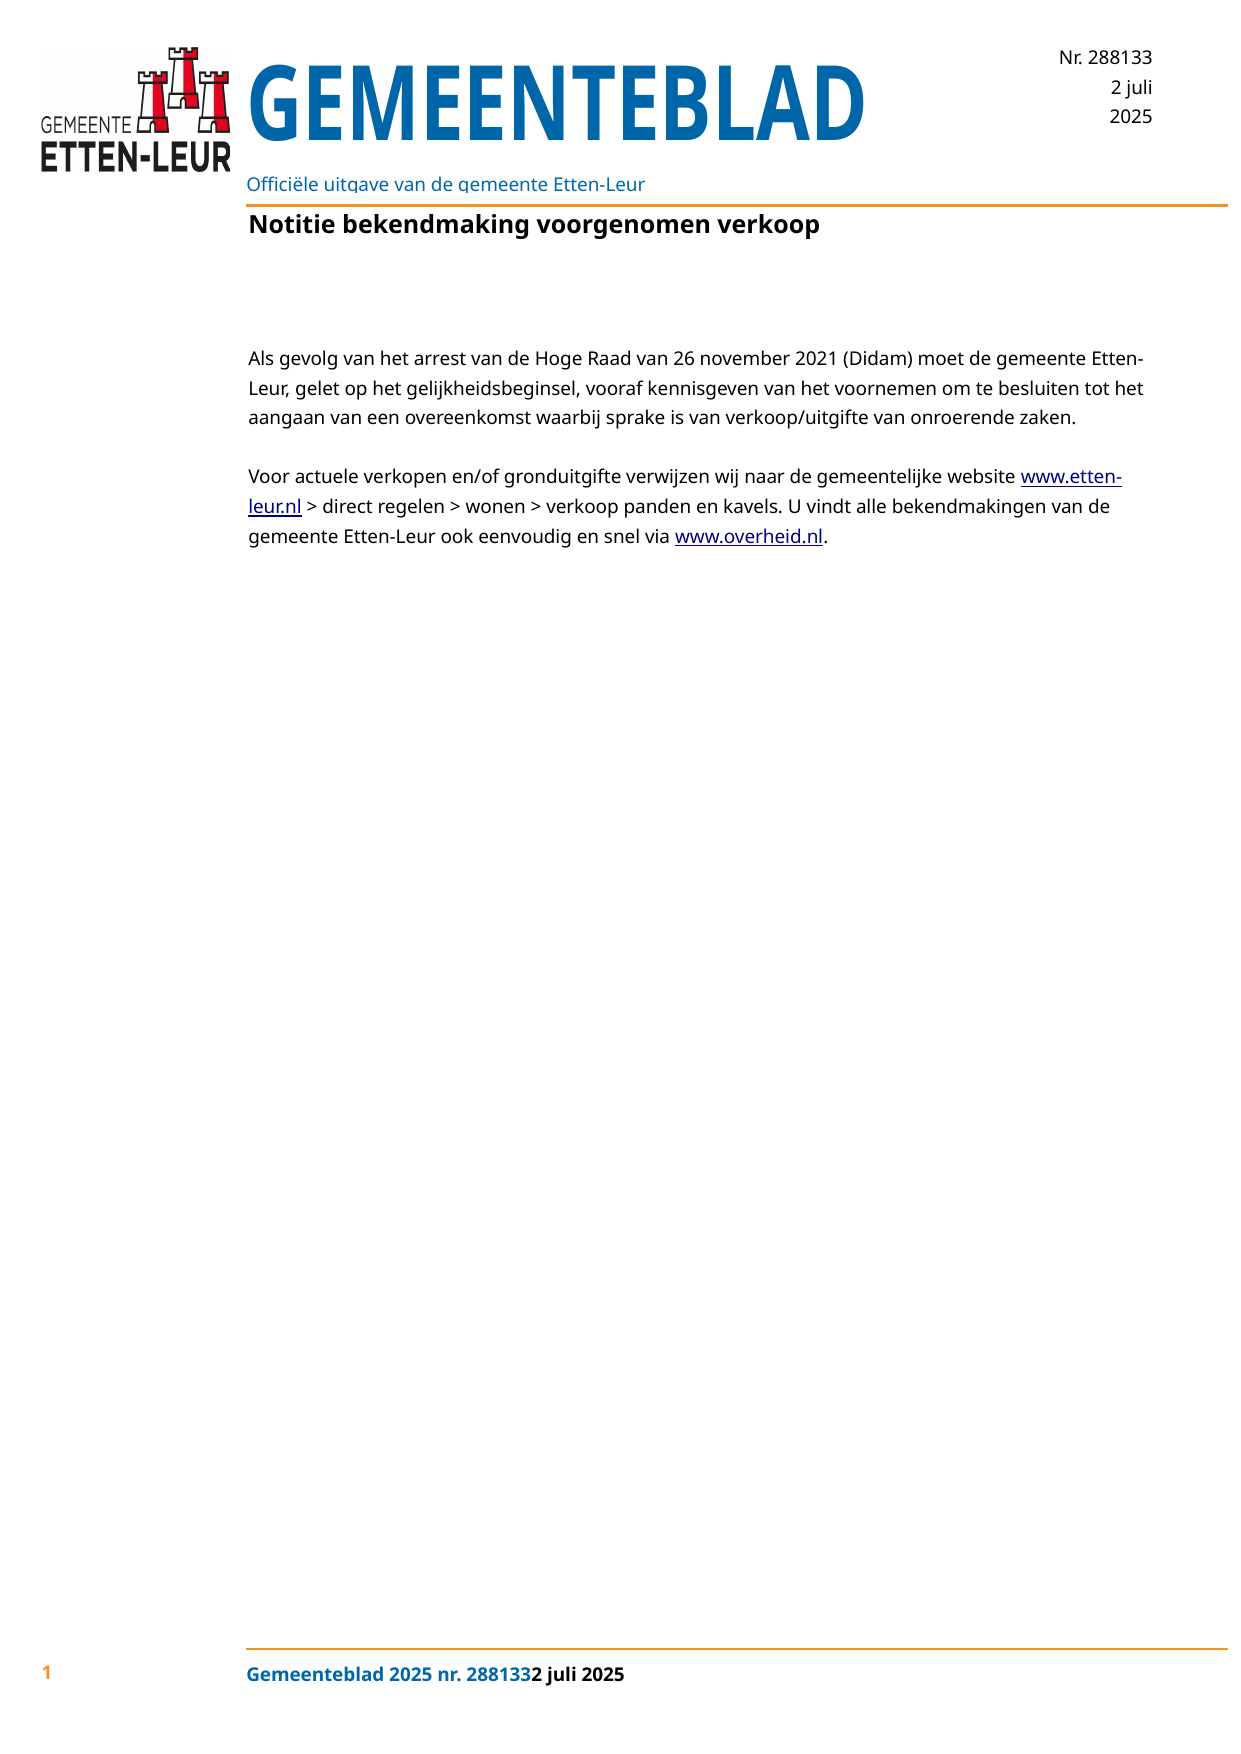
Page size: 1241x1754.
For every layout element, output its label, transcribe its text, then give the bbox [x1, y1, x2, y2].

text Als gevolg van het arrest van de Hoge Raad van 26 november 2021 (Didam) moet de gemeente Etten-Leur, gelet op het gelijkheidsbeginsel, vooraf kennisgeven van het voornemen om te besluiten tot het aangaan van een overeenkomst waarbij sprake is van verkoop/uitgifte van onroerende zaken. [248, 345, 1152, 430]
text Voor actuele verkopen en/of gronduitgifte verwijzen wij naar de gemeentelijke website www.etten-leur.nl > direct regelen > wonen > verkoop panden en kavels. U vindt alle bekendmakingen van de gemeente Etten-Leur ook eenvoudig en snel via www.overheid.nl. [248, 464, 1152, 548]
picture [41, 47, 231, 172]
text Notitie bekendmaking voorgenomen verkoop [248, 207, 1152, 241]
